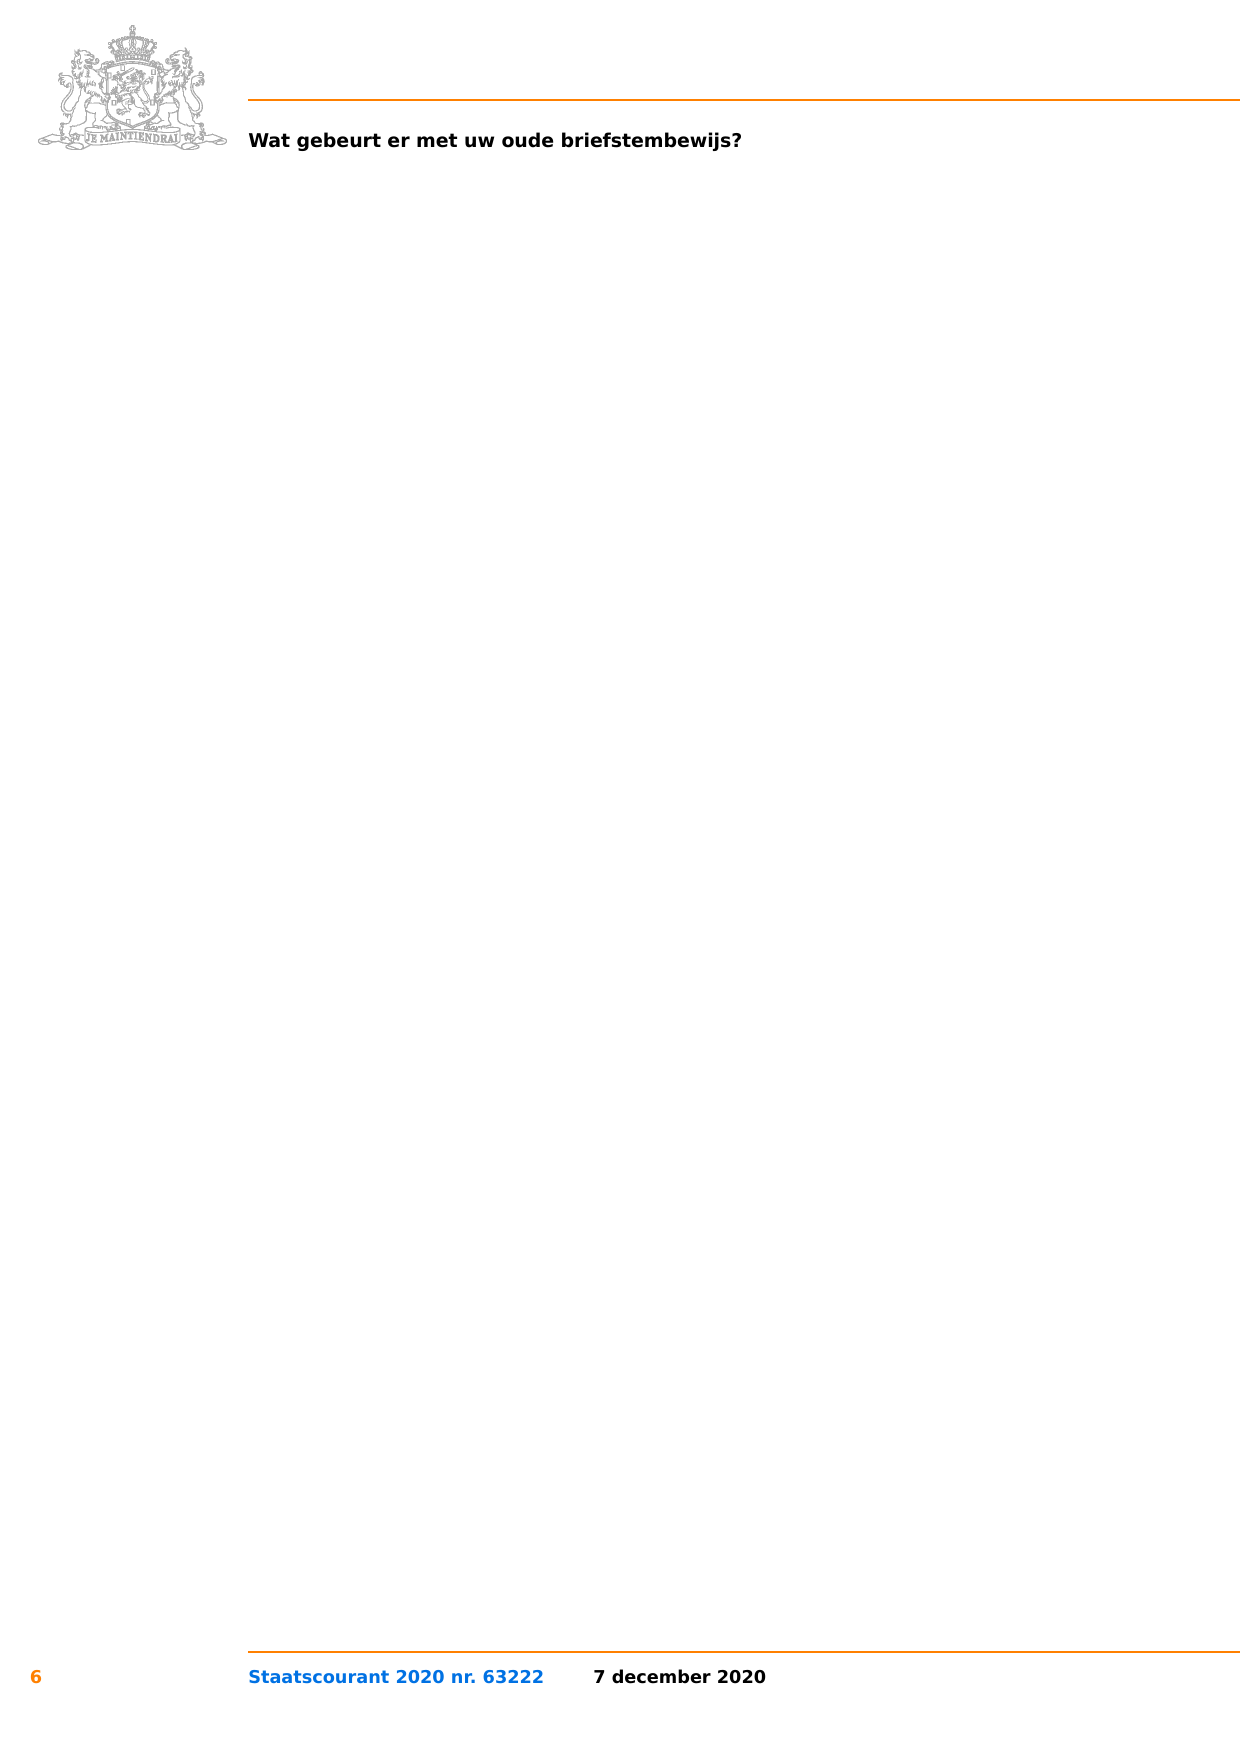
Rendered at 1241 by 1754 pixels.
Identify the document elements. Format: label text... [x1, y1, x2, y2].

picture [38, 25, 227, 150]
subtitle Wat gebeurt er met uw oude briefstembewijs? [248, 130, 1163, 152]
